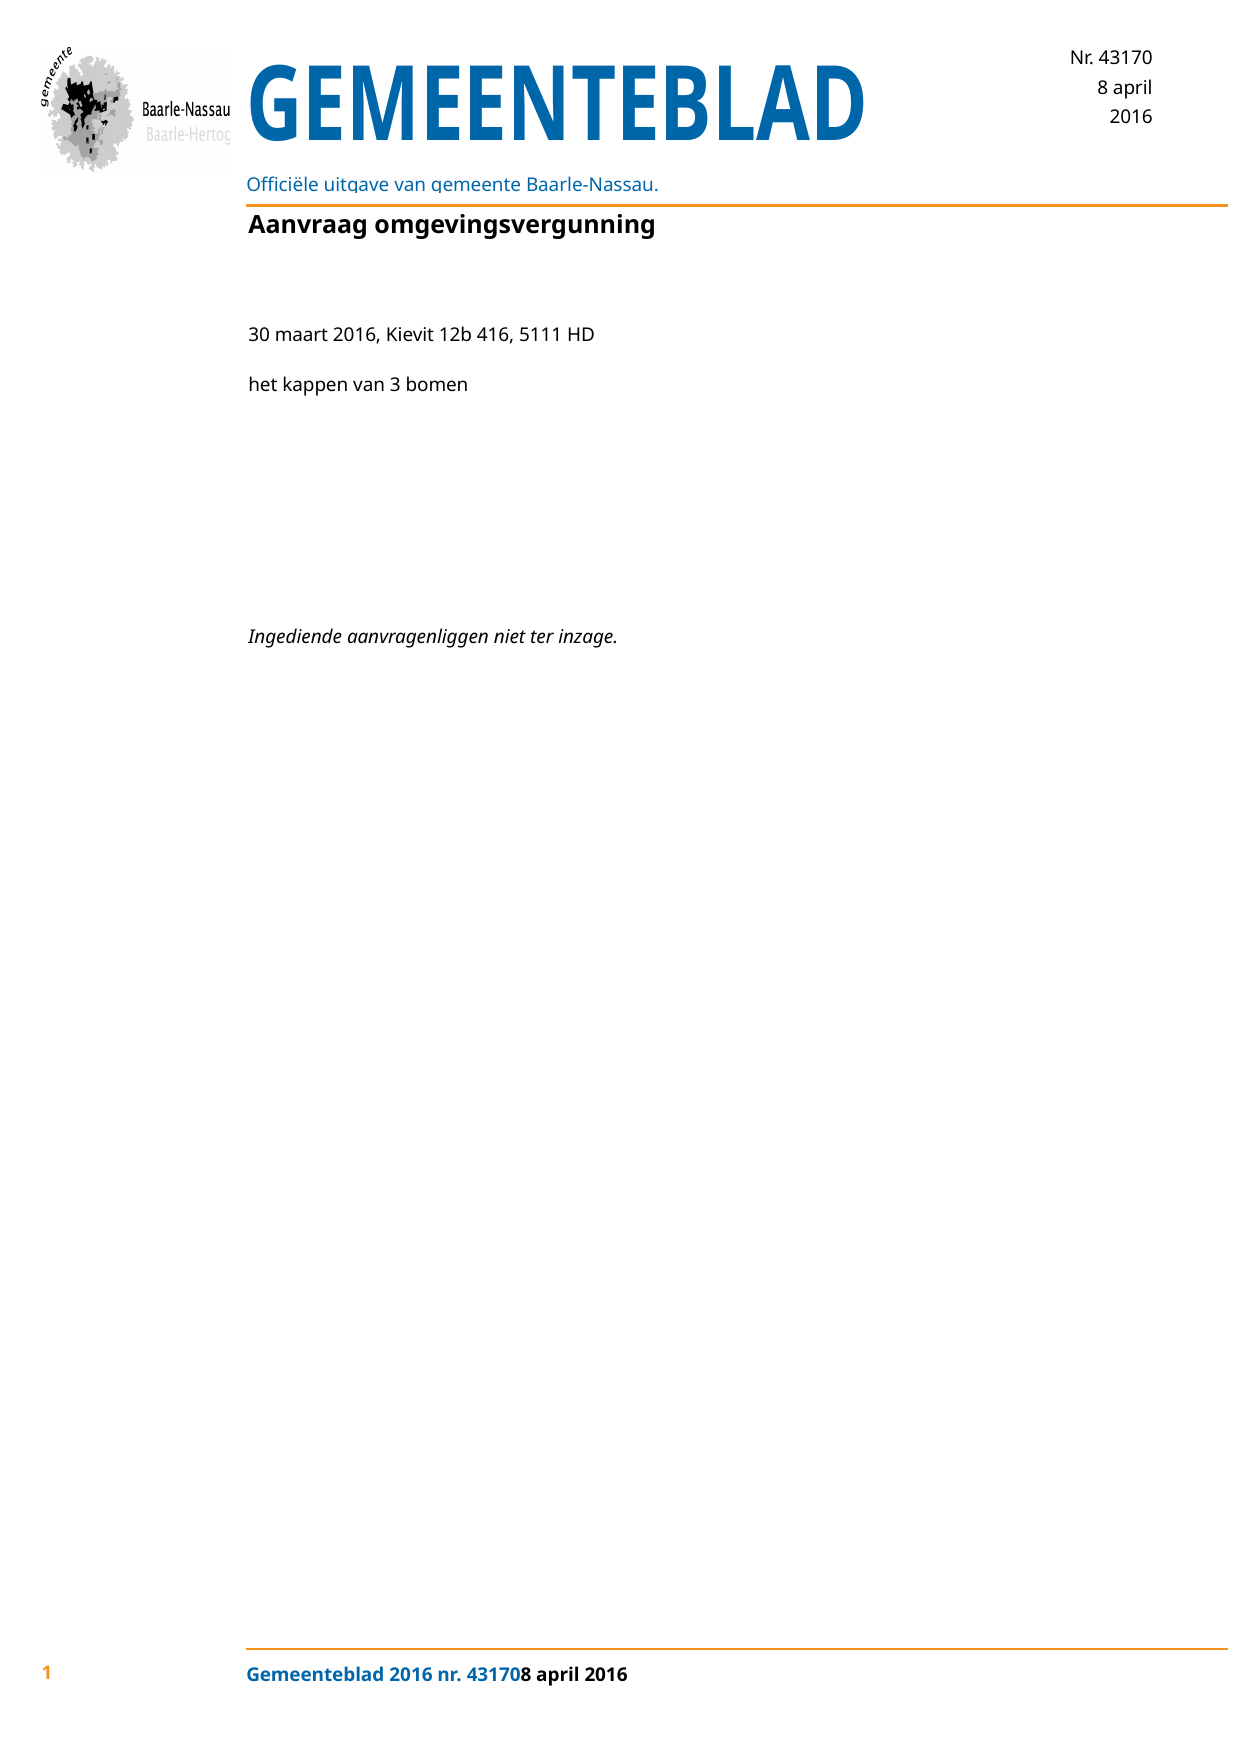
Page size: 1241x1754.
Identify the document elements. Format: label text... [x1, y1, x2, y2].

picture [41, 47, 231, 172]
text Ingediende aanvragenliggen niet ter inzage. [248, 623, 1152, 649]
text 30 maart 2016, Kievit 12b 416, 5111 HD [248, 321, 1152, 346]
text het kappen van 3 bomen [248, 371, 1152, 397]
text Aanvraag omgevingsvergunning [248, 207, 1152, 241]
